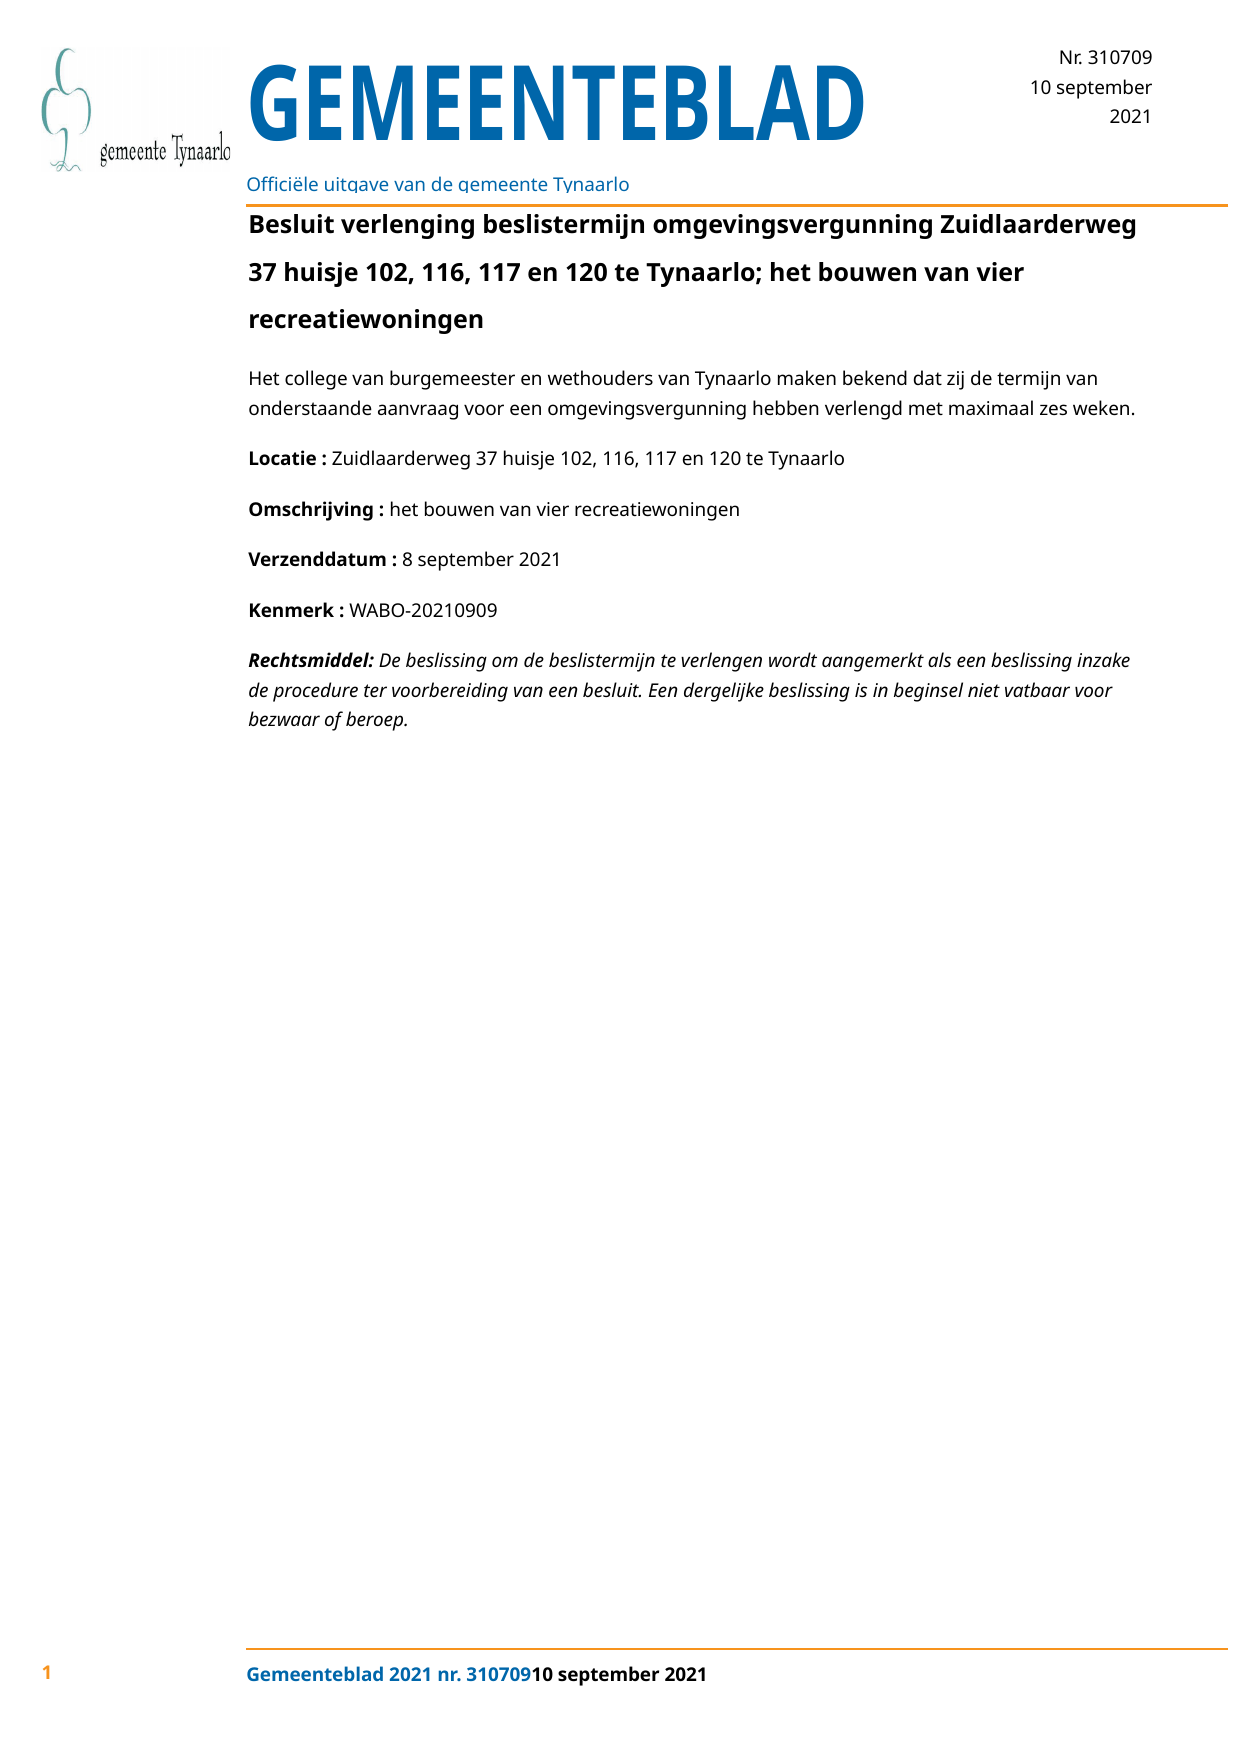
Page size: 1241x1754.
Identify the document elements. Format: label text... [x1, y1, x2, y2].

text Rechtsmiddel: De beslissing om de beslistermijn te verlengen wordt aangemerkt als een beslissing inzake de procedure ter voorbereiding van een besluit. Een dergelijke beslissing is in beginsel niet vatbaar voor bezwaar of beroep. [248, 647, 1152, 732]
text Omschrijving : het bouwen van vier recreatiewoningen [248, 496, 1152, 522]
text Het college van burgemeester en wethouders van Tynaarlo maken bekend dat zij de termijn van onderstaande aanvraag voor een omgevingsvergunning hebben verlengd met maximaal zes weken. [248, 366, 1152, 421]
text Locatie : Zuidlaarderweg 37 huisje 102, 116, 117 en 120 te Tynaarlo [248, 446, 1152, 471]
text Kenmerk : WABO-20210909 [248, 597, 1152, 622]
text Verzenddatum : 8 september 2021 [248, 546, 1152, 572]
picture [41, 47, 231, 172]
text Besluit verlenging beslistermijn omgevingsvergunning Zuidlaarderweg 37 huisje 102, 116, 117 en 120 te Tynaarlo; het bouwen van vier recreatiewoningen [248, 207, 1152, 336]
